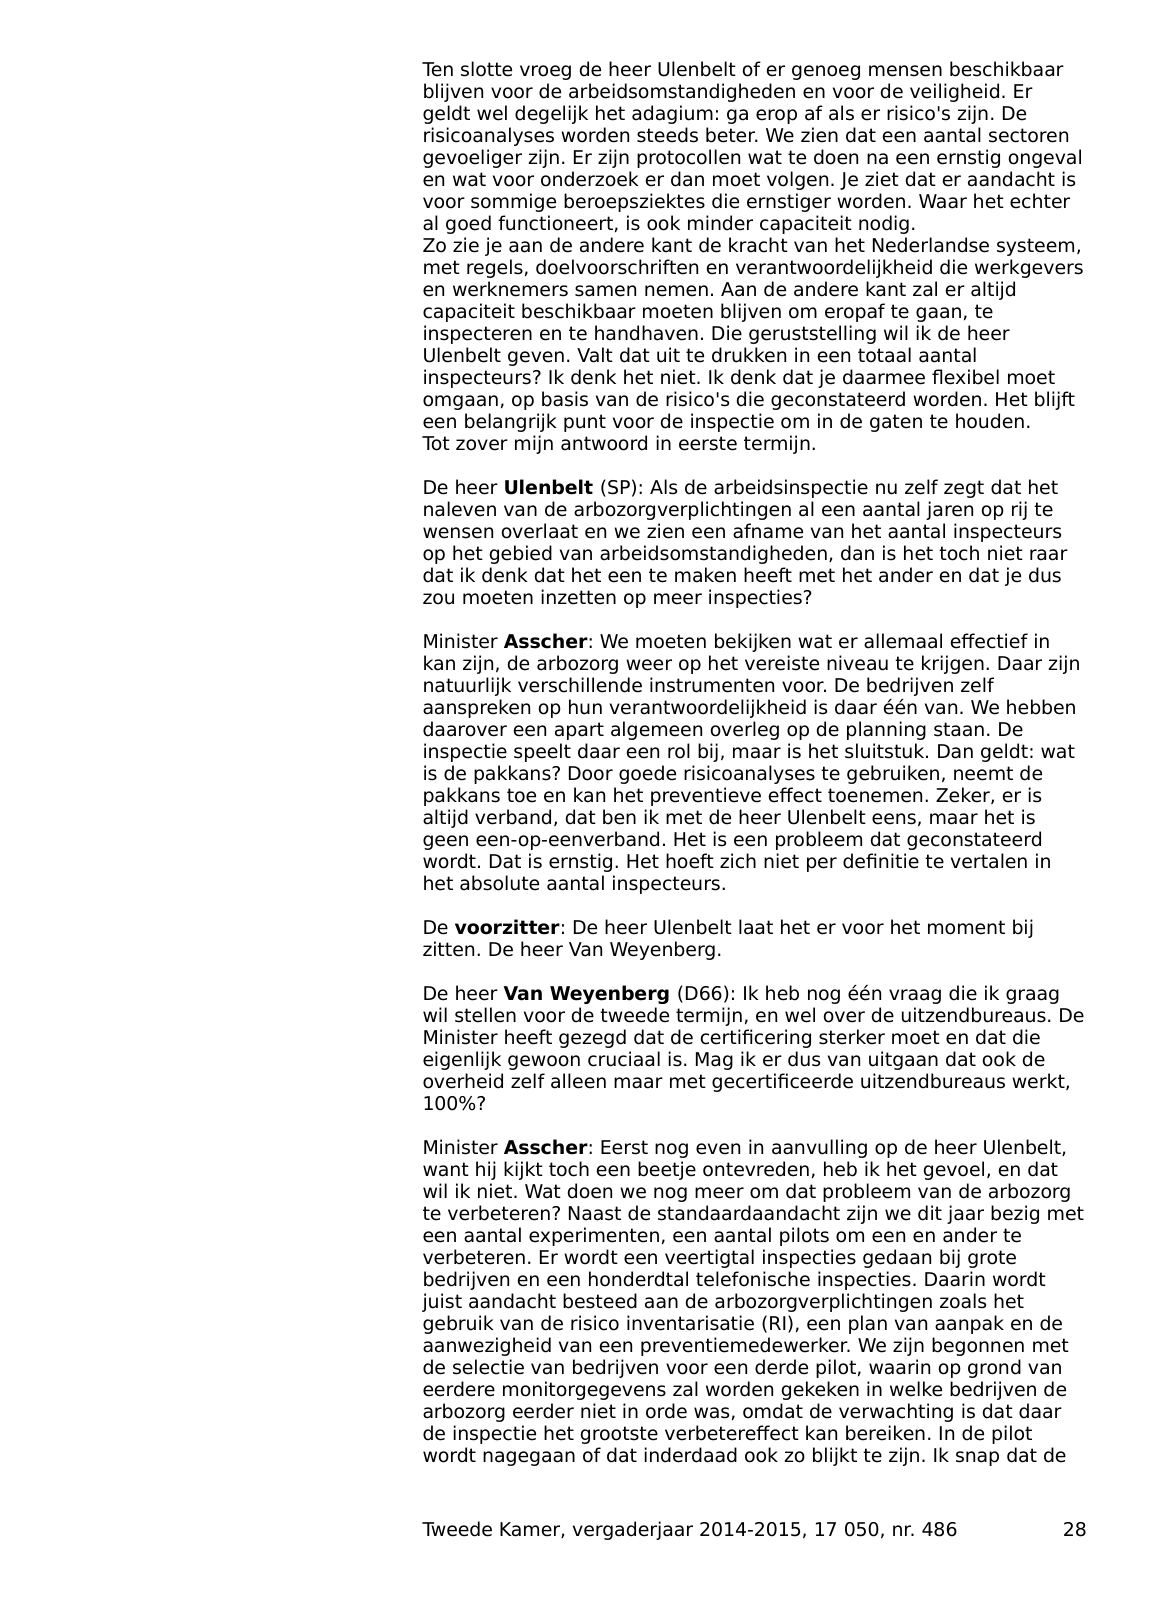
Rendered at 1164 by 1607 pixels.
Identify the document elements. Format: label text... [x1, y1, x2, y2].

text Tot zover mijn antwoord in eerste termijn. [422, 433, 1087, 455]
text Minister Asscher: Eerst nog even in aanvulling op de heer Ulenbelt, want hij kijkt toch een beetje ontevreden, heb ik het gevoel, en dat wil ik niet. Wat doen we nog meer om dat probleem van de arbozorg te verbeteren? Naast de standaardaandacht zijn we dit jaar bezig met een aantal experimenten, een aantal pilots om een en ander te verbeteren. Er wordt een veertigtal inspecties gedaan bij grote bedrijven en een honderdtal telefonische inspecties. Daarin wordt juist aandacht besteed aan de arbozorgverplichtingen zoals het gebruik van de risico inventarisatie (RI), een plan van aanpak en de aanwezigheid van een preventiemedewerker. We zijn begonnen met de selectie van bedrijven voor een derde pilot, waarin op grond van eerdere monitorgegevens zal worden gekeken in welke bedrijven de arbozorg eerder niet in orde was, omdat de verwachting is dat daar de inspectie het grootste verbetereffect kan bereiken. In de pilot wordt nagegaan of dat inderdaad ook zo blijkt te zijn. Ik snap dat de [422, 1137, 1087, 1467]
text De heer Ulenbelt (SP): Als de arbeidsinspectie nu zelf zegt dat het naleven van de arbozorgverplichtingen al een aantal jaren op rij te wensen overlaat en we zien een afname van het aantal inspecteurs op het gebied van arbeidsomstandigheden, dan is het toch niet raar dat ik denk dat het een te maken heeft met het ander en dat je dus zou moeten inzetten op meer inspecties? [422, 477, 1087, 609]
text De voorzitter: De heer Ulenbelt laat het er voor het moment bij zitten. De heer Van Weyenberg. [422, 917, 1087, 961]
text Zo zie je aan de andere kant de kracht van het Nederlandse systeem, met regels, doelvoorschriften en verantwoordelijkheid die werkgevers en werknemers samen nemen. Aan de andere kant zal er altijd capaciteit beschikbaar moeten blijven om eropaf te gaan, te inspecteren en te handhaven. Die geruststelling wil ik de heer Ulenbelt geven. Valt dat uit te drukken in een totaal aantal inspecteurs? Ik denk het niet. Ik denk dat je daarmee flexibel moet omgaan, op basis van de risico's die geconstateerd worden. Het blijft een belangrijk punt voor de inspectie om in de gaten te houden. [422, 235, 1087, 433]
text Ten slotte vroeg de heer Ulenbelt of er genoeg mensen beschikbaar blijven voor de arbeidsomstandigheden en voor de veiligheid. Er geldt wel degelijk het adagium: ga erop af als er risico's zijn. De risicoanalyses worden steeds beter. We zien dat een aantal sectoren gevoeliger zijn. Er zijn protocollen wat te doen na een ernstig ongeval en wat voor onderzoek er dan moet volgen. Je ziet dat er aandacht is voor sommige beroepsziektes die ernstiger worden. Waar het echter al goed functioneert, is ook minder capaciteit nodig. [422, 59, 1087, 235]
text Minister Asscher: We moeten bekijken wat er allemaal effectief in kan zijn, de arbozorg weer op het vereiste niveau te krijgen. Daar zijn natuurlijk verschillende instrumenten voor. De bedrijven zelf aanspreken op hun verantwoordelijkheid is daar één van. We hebben daarover een apart algemeen overleg op de planning staan. De inspectie speelt daar een rol bij, maar is het sluitstuk. Dan geldt: wat is de pakkans? Door goede risicoanalyses te gebruiken, neemt de pakkans toe en kan het preventieve effect toenemen. Zeker, er is altijd verband, dat ben ik met de heer Ulenbelt eens, maar het is geen een-op-eenverband. Het is een probleem dat geconstateerd wordt. Dat is ernstig. Het hoeft zich niet per definitie te vertalen in het absolute aantal inspecteurs. [422, 631, 1087, 895]
text De heer Van Weyenberg (D66): Ik heb nog één vraag die ik graag wil stellen voor de tweede termijn, en wel over de uitzendbureaus. De Minister heeft gezegd dat de certificering sterker moet en dat die eigenlijk gewoon cruciaal is. Mag ik er dus van uitgaan dat ook de overheid zelf alleen maar met gecertificeerde uitzendbureaus werkt, 100%? [422, 983, 1087, 1115]
